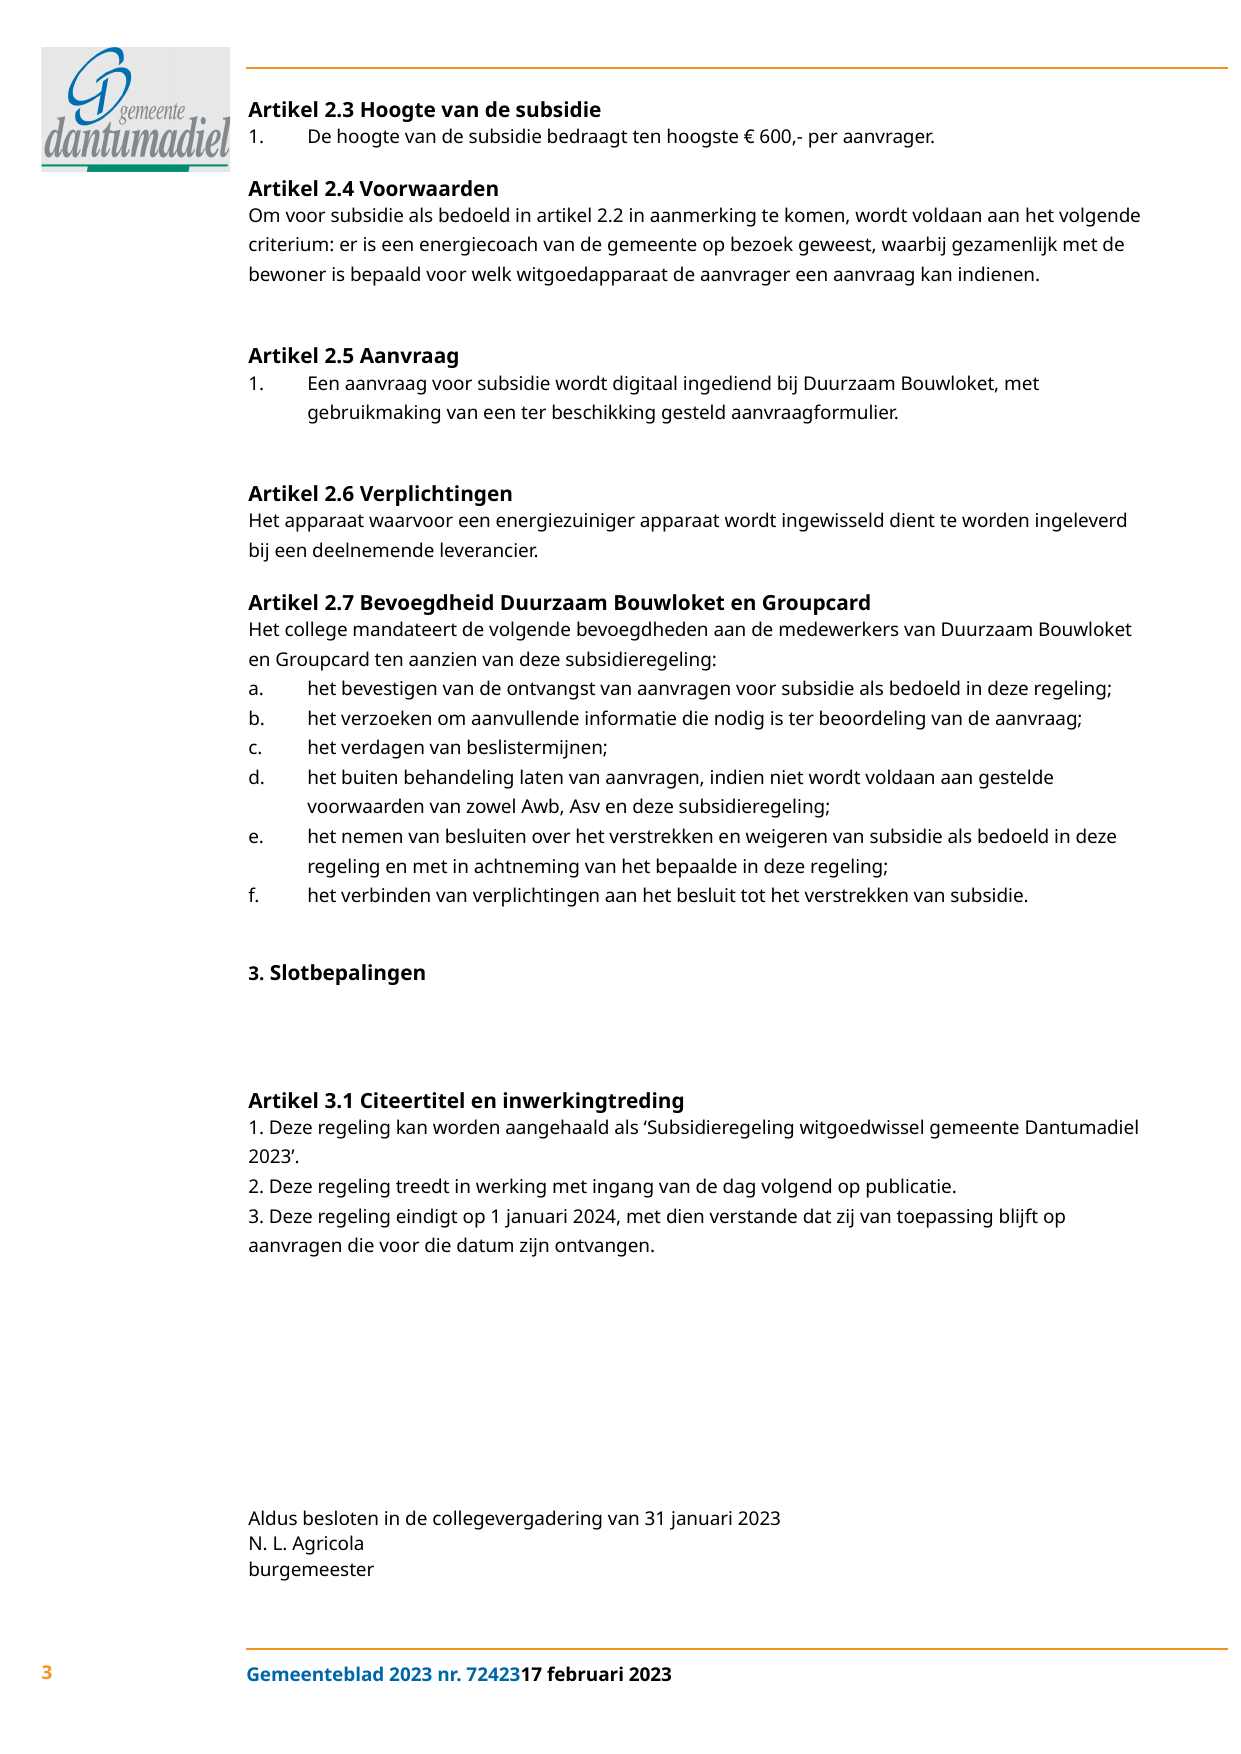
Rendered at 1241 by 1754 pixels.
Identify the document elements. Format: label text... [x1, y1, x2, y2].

text 3. Deze regeling eindigt op 1 januari 2024, met dien verstande dat zij van toepassing blijft op aanvragen die voor die datum zijn ontvangen. [248, 1203, 1152, 1258]
text Het apparaat waarvoor een energiezuiniger apparaat wordt ingewisseld dient te worden ingeleverd bij een deelnemende leverancier. [248, 508, 1152, 563]
text Artikel 2.3 Hoogte van de subsidie [248, 95, 1152, 123]
text 1. Deze regeling kan worden aangehaald als ‘Subsidieregeling witgoedwissel gemeente Dantumadiel 2023’. [248, 1114, 1152, 1169]
list het buiten behandeling laten van aanvragen, indien niet wordt voldaan aan gestelde voorwaarden van zowel Awb, Asv en deze subsidieregeling; [248, 764, 1152, 819]
picture [41, 47, 231, 172]
text burgemeester [248, 1556, 1152, 1582]
text N. L. Agricola [248, 1531, 1152, 1556]
text 2. Deze regeling treedt in werking met ingang van de dag volgend op publicatie. [248, 1173, 1152, 1199]
text Om voor subsidie als bedoeld in artikel 2.2 in aanmerking te komen, wordt voldaan aan het volgende criterium: er is een energiecoach van de gemeente op bezoek geweest, waarbij gezamenlijk met de bewoner is bepaald voor welk witgoedapparaat de aanvrager een aanvraag kan indienen. [248, 202, 1152, 287]
text Artikel 2.4 Voorwaarden [248, 174, 1152, 202]
text Artikel 2.7 Bevoegdheid Duurzaam Bouwloket en Groupcard [248, 588, 1152, 616]
list De hoogte van de subsidie bedraagt ten hoogste € 600,- per aanvrager. [248, 123, 1152, 149]
text Aldus besloten in de collegevergadering van 31 januari 2023 [248, 1505, 1152, 1531]
text Artikel 3.1 Citeertitel en inwerkingtreding [248, 1086, 1152, 1114]
text 3. Slotbepalingen [248, 958, 1152, 986]
list het bevestigen van de ontvangst van aanvragen voor subsidie als bedoeld in deze regeling; [248, 675, 1152, 701]
list het nemen van besluiten over het verstrekken en weigeren van subsidie als bedoeld in deze regeling en met in achtneming van het bepaalde in deze regeling; [248, 823, 1152, 878]
list het verdagen van beslistermijnen; [248, 734, 1152, 760]
list het verzoeken om aanvullende informatie die nodig is ter beoordeling van de aanvraag; [248, 705, 1152, 731]
list Een aanvraag voor subsidie wordt digitaal ingediend bij Duurzaam Bouwloket, met gebruikmaking van een ter beschikking gesteld aanvraagformulier. [248, 370, 1152, 425]
text Artikel 2.6 Verplichtingen [248, 479, 1152, 508]
text Het college mandateert de volgende bevoegdheden aan de medewerkers van Duurzaam Bouwloket en Groupcard ten aanzien van deze subsidieregeling: [248, 616, 1152, 671]
list het verbinden van verplichtingen aan het besluit tot het verstrekken van subsidie. [248, 882, 1152, 908]
text Artikel 2.5 Aanvraag [248, 341, 1152, 370]
